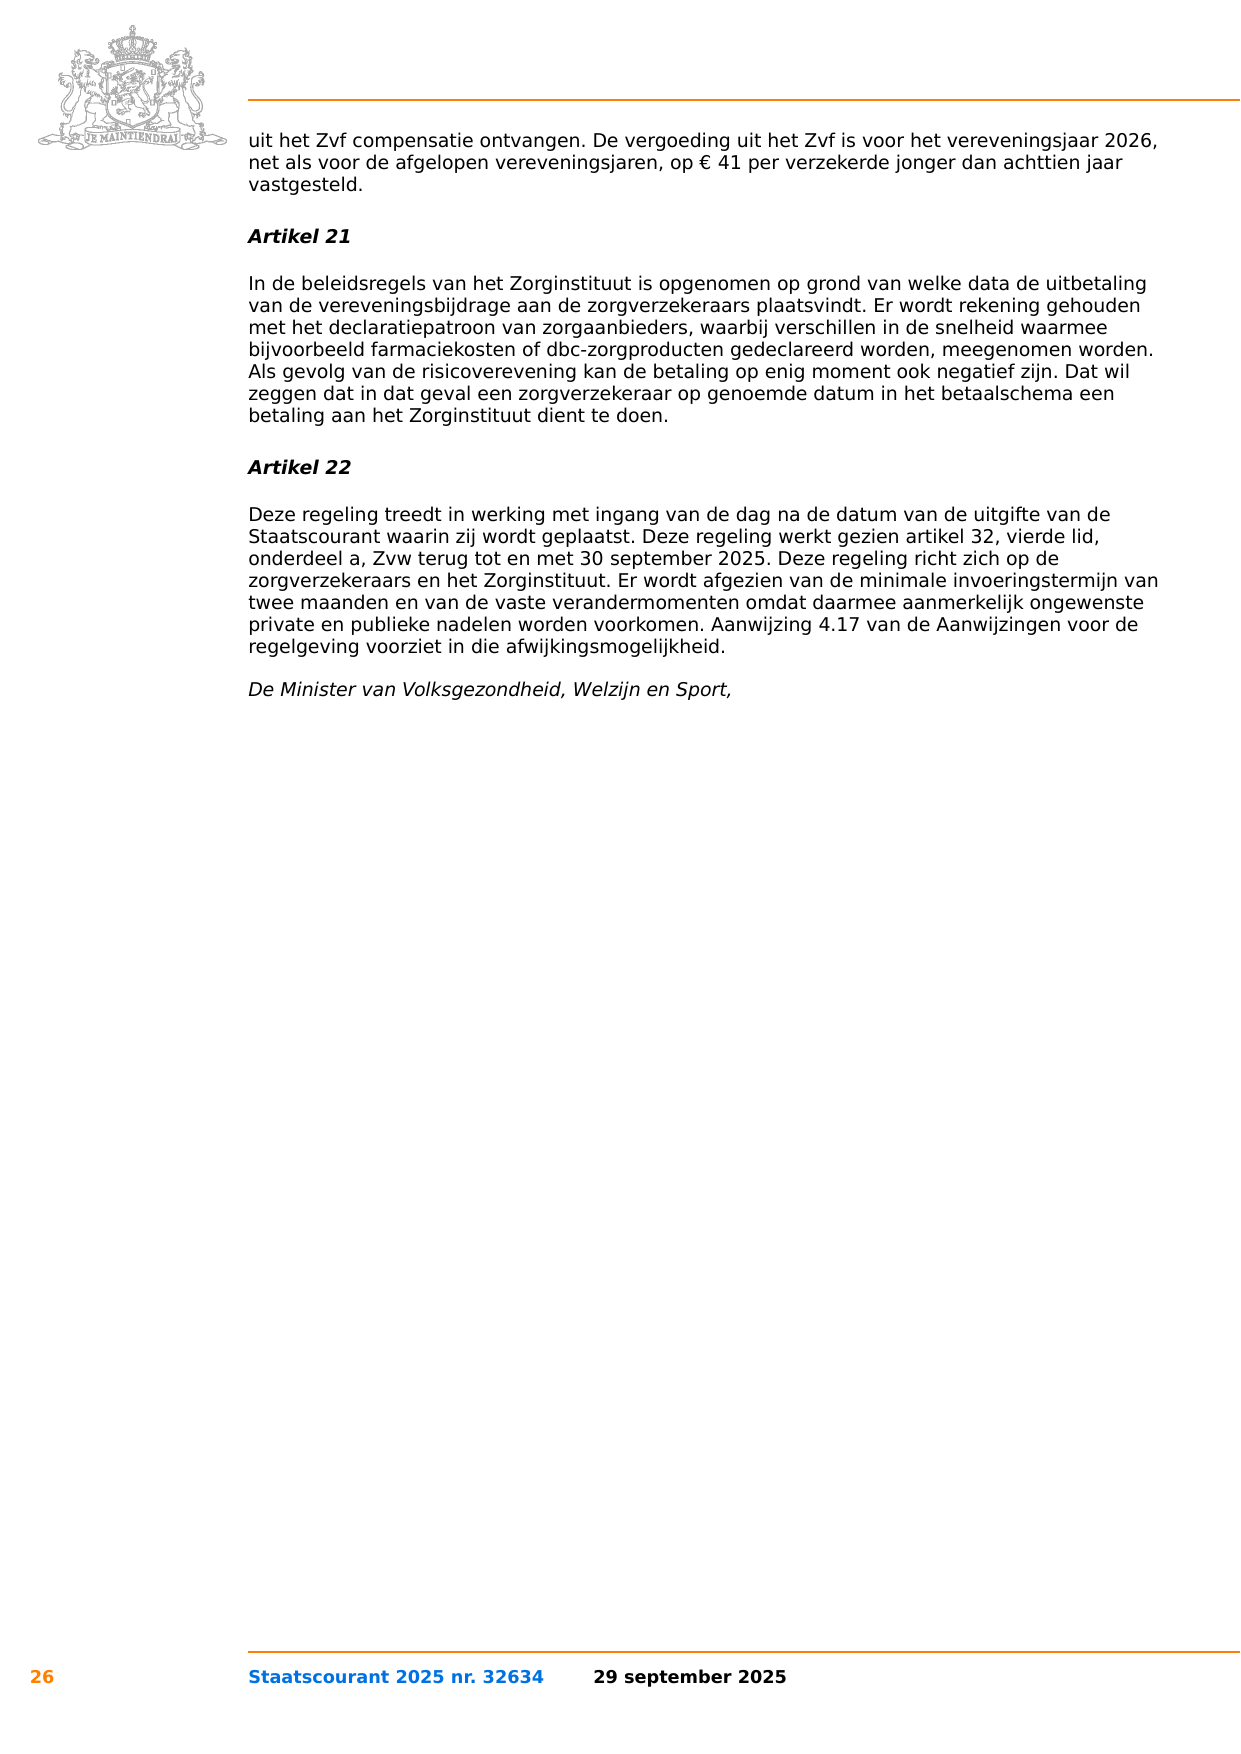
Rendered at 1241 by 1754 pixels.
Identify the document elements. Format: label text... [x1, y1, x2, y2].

text De Minister van Volksgezondheid, Welzijn en Sport, [248, 679, 1163, 701]
subtitle Artikel 21 [248, 226, 1163, 248]
picture [38, 25, 227, 150]
subtitle Artikel 22 [248, 457, 1163, 479]
text In de beleidsregels van het Zorginstituut is opgenomen op grond van welke data de uitbetaling van de vereveningsbijdrage aan de zorgverzekeraars plaatsvindt. Er wordt rekening gehouden met het declaratiepatroon van zorgaanbieders, waarbij verschillen in de snelheid waarmee bijvoorbeeld farmaciekosten of dbc-zorgproducten gedeclareerd worden, meegenomen worden. Als gevolg van de risicoverevening kan de betaling op enig moment ook negatief zijn. Dat wil zeggen dat in dat geval een zorgverzekeraar op genoemde datum in het betaalschema een betaling aan het Zorginstituut dient te doen. [248, 273, 1163, 427]
text Deze regeling treedt in werking met ingang van de dag na de datum van de uitgifte van de Staatscourant waarin zij wordt geplaatst. Deze regeling werkt gezien artikel 32, vierde lid, onderdeel a, Zvw terug tot en met 30 september 2025. Deze regeling richt zich op de zorgverzekeraars en het Zorginstituut. Er wordt afgezien van de minimale invoeringstermijn van twee maanden en van de vaste verandermomenten omdat daarmee aanmerkelijk ongewenste private en publieke nadelen worden voorkomen. Aanwijzing 4.17 van de Aanwijzingen voor de regelgeving voorziet in die afwijkingsmogelijkheid. [248, 504, 1163, 657]
text uit het Zvf compensatie ontvangen. De vergoeding uit het Zvf is voor het vereveningsjaar 2026, net als voor de afgelopen vereveningsjaren, op € 41 per verzekerde jonger dan achttien jaar vastgesteld. [248, 130, 1163, 196]
